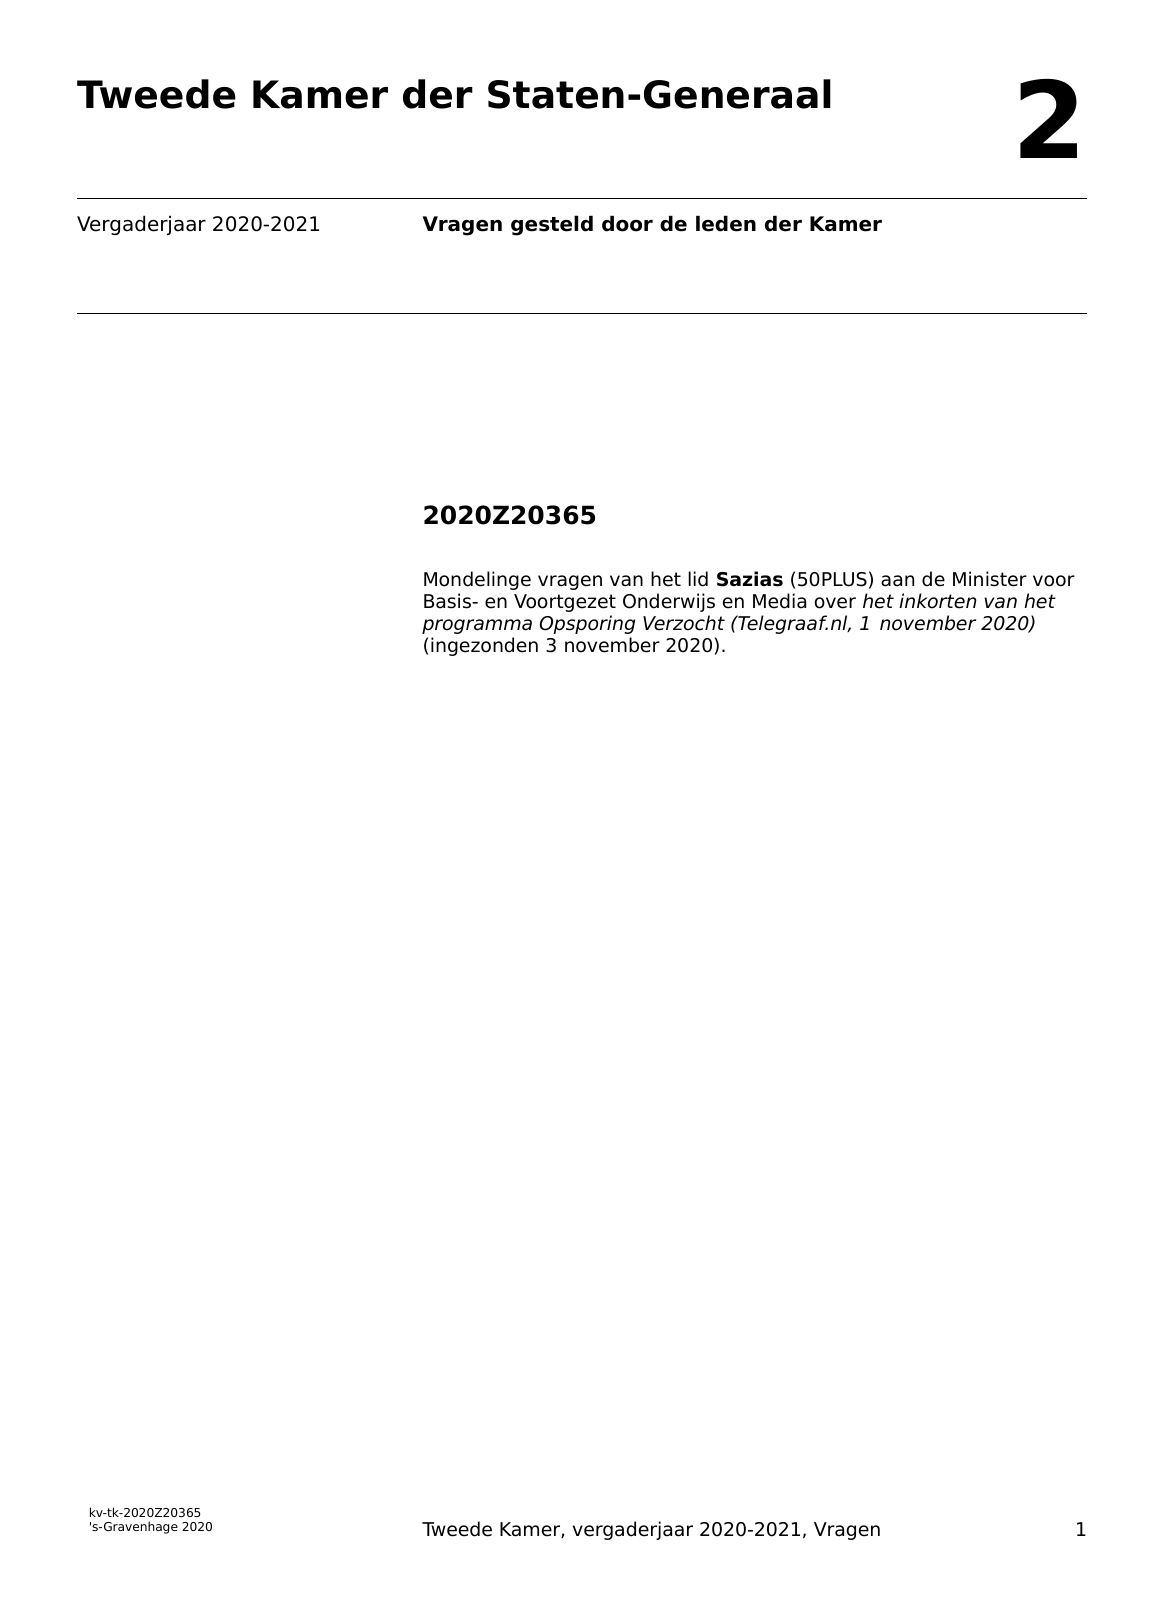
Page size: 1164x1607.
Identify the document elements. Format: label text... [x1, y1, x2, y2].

table_cell Vergaderjaar 2020-2021 [77, 199, 422, 313]
table_cell Vragen gesteld door de leden der Kamer [422, 199, 1087, 313]
text 2020Z20365 [422, 501, 1087, 531]
table_header 2 [886, 59, 1087, 198]
table_header Tweede Kamer der Staten-Generaal [77, 59, 886, 198]
text kv-tk-2020Z20365 [88, 1506, 323, 1520]
text 's-Gravenhage 2020 [88, 1520, 323, 1534]
text Mondelinge vragen van het lid Sazias (50PLUS) aan de Minister voor Basis- en Voortgezet Onderwijs en Media over het inkorten van het programma Opsporing Verzocht (Telegraaf.nl, 1 november 2020) (ingezonden 3 november 2020). [422, 569, 1087, 657]
